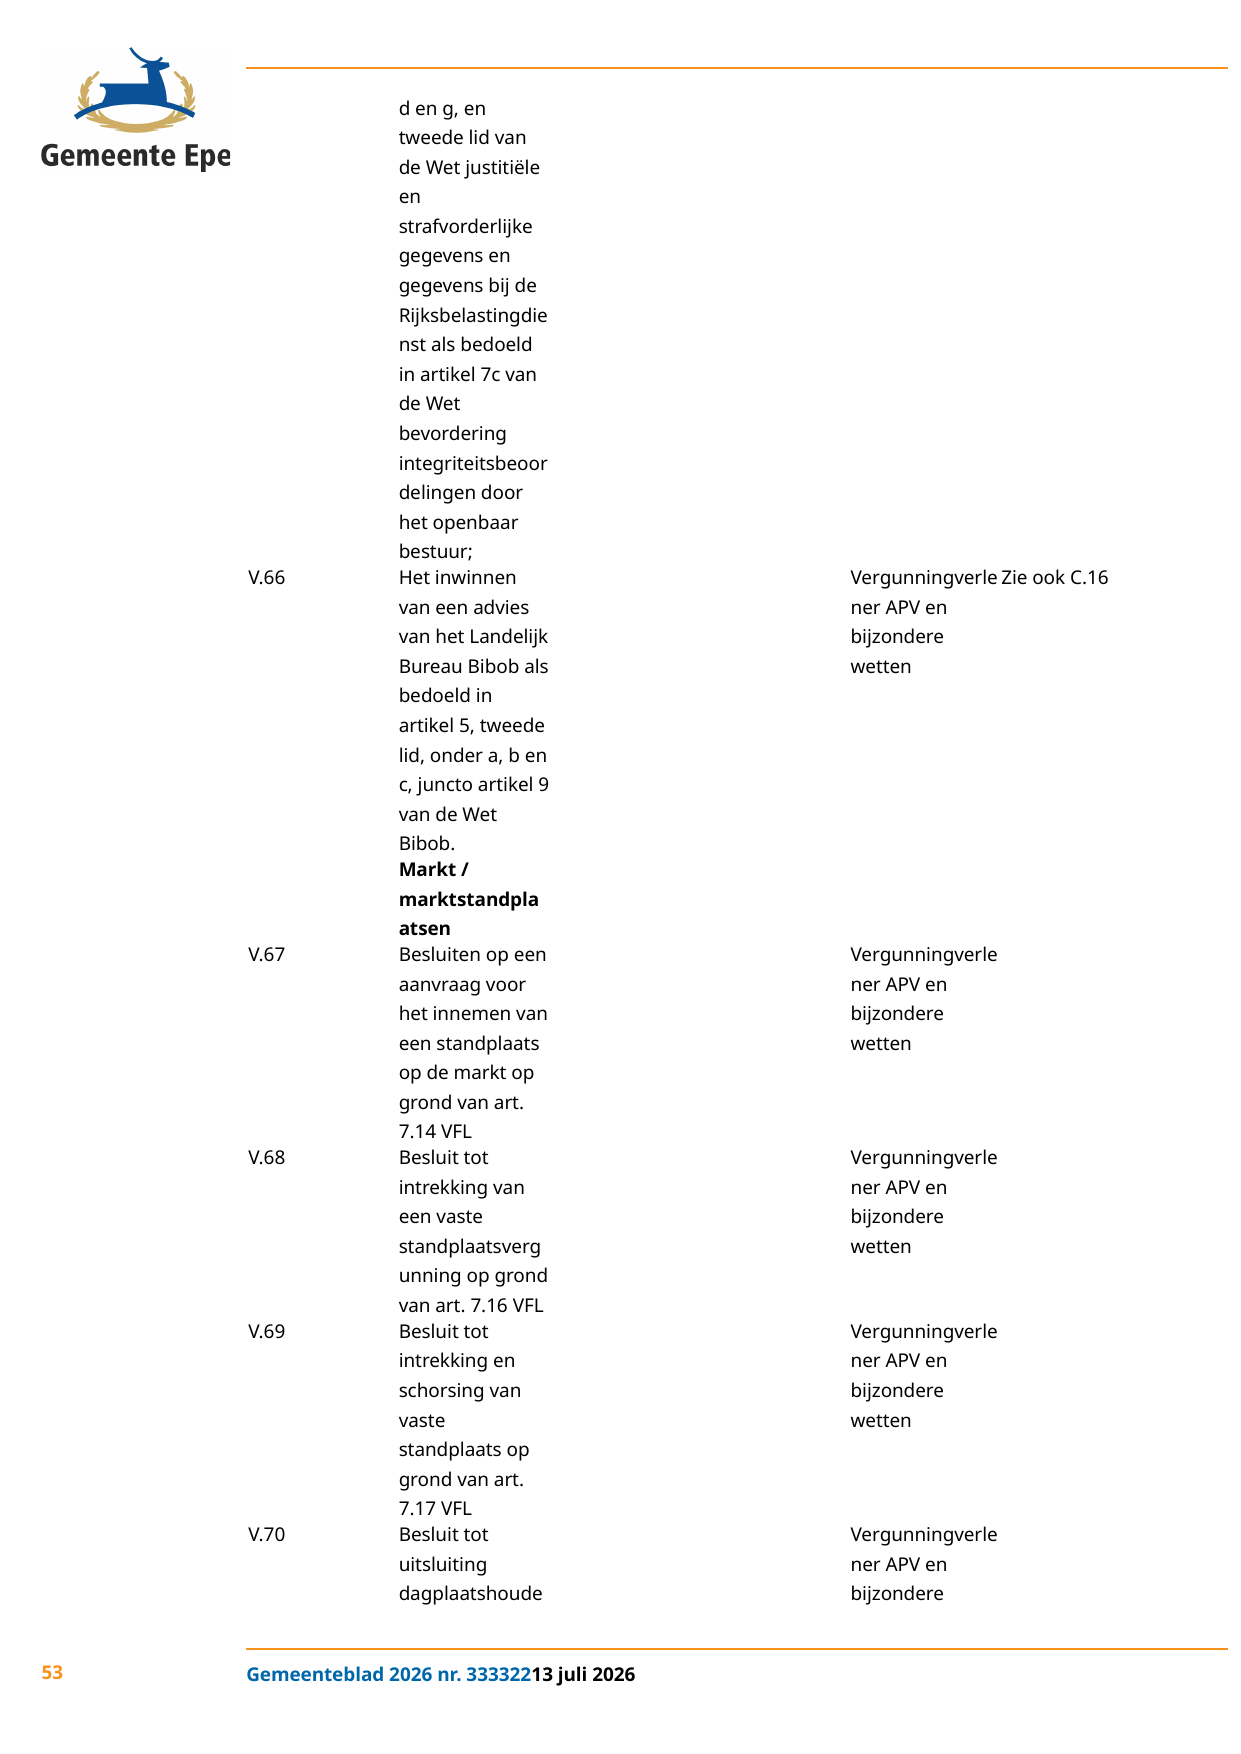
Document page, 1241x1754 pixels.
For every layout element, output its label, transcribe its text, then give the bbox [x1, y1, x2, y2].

table_cell d en g, en tweede lid van de Wet justitiële en strafvorderlijke gegevens en gegevens bij de Rijksbelastingdienst als bedoeld in artikel 7c van de Wet bevordering integriteitsbeoordelingen door het openbaar bestuur; [399, 95, 549, 564]
table_cell [549, 1318, 700, 1521]
table_cell [248, 856, 398, 941]
table_cell [1001, 1144, 1152, 1318]
table_cell Zie ook C.16 [1001, 564, 1152, 856]
table_cell [549, 95, 700, 564]
table_cell V.66 [248, 564, 398, 856]
table_cell [700, 856, 850, 941]
table_cell [549, 941, 700, 1144]
table_cell [1001, 95, 1152, 564]
table_cell V.70 [248, 1521, 398, 1606]
table_cell Besluit tot intrekking en schorsing van vaste standplaats op grond van art. 7.17 VFL [399, 1318, 549, 1521]
table_cell Het inwinnen van een advies van het Landelijk Bureau Bibob als bedoeld in artikel 5, tweede lid, onder a, b en c, juncto artikel 9 van de Wet Bibob. [399, 564, 549, 856]
table_cell [1001, 856, 1152, 941]
table_cell V.68 [248, 1144, 398, 1318]
table_cell Vergunningverlener APV en bijzondere [850, 1521, 1001, 1606]
table_cell [1001, 1521, 1152, 1606]
table_cell V.67 [248, 941, 398, 1144]
table_cell Vergunningverlener APV en bijzondere wetten [850, 564, 1001, 856]
table_cell [850, 856, 1001, 941]
table_cell [1001, 941, 1152, 1144]
picture [41, 47, 231, 172]
table_cell [700, 95, 850, 564]
table_cell [700, 1144, 850, 1318]
table_cell [700, 1521, 850, 1606]
table_cell [248, 95, 398, 564]
table_cell Besluiten op een aanvraag voor het innemen van een standplaats op de markt op grond van art. 7.14 VFL [399, 941, 549, 1144]
table_cell [700, 1318, 850, 1521]
table_cell V.69 [248, 1318, 398, 1521]
table_cell Besluit tot uitsluiting dagplaatshoude [399, 1521, 549, 1606]
table_cell Markt / marktstandplaatsen [399, 856, 549, 941]
table_cell [549, 564, 700, 856]
table_cell Vergunningverlener APV en bijzondere wetten [850, 941, 1001, 1144]
table_cell Vergunningverlener APV en bijzondere wetten [850, 1144, 1001, 1318]
table_cell [700, 941, 850, 1144]
table_cell Besluit tot intrekking van een vaste standplaatsvergunning op grond van art. 7.16 VFL [399, 1144, 549, 1318]
table_cell [549, 1521, 700, 1606]
table_cell [1001, 1318, 1152, 1521]
table_cell [850, 95, 1001, 564]
table_cell [700, 564, 850, 856]
table_cell [549, 856, 700, 941]
table_cell Vergunningverlener APV en bijzondere wetten [850, 1318, 1001, 1521]
table_cell [549, 1144, 700, 1318]
